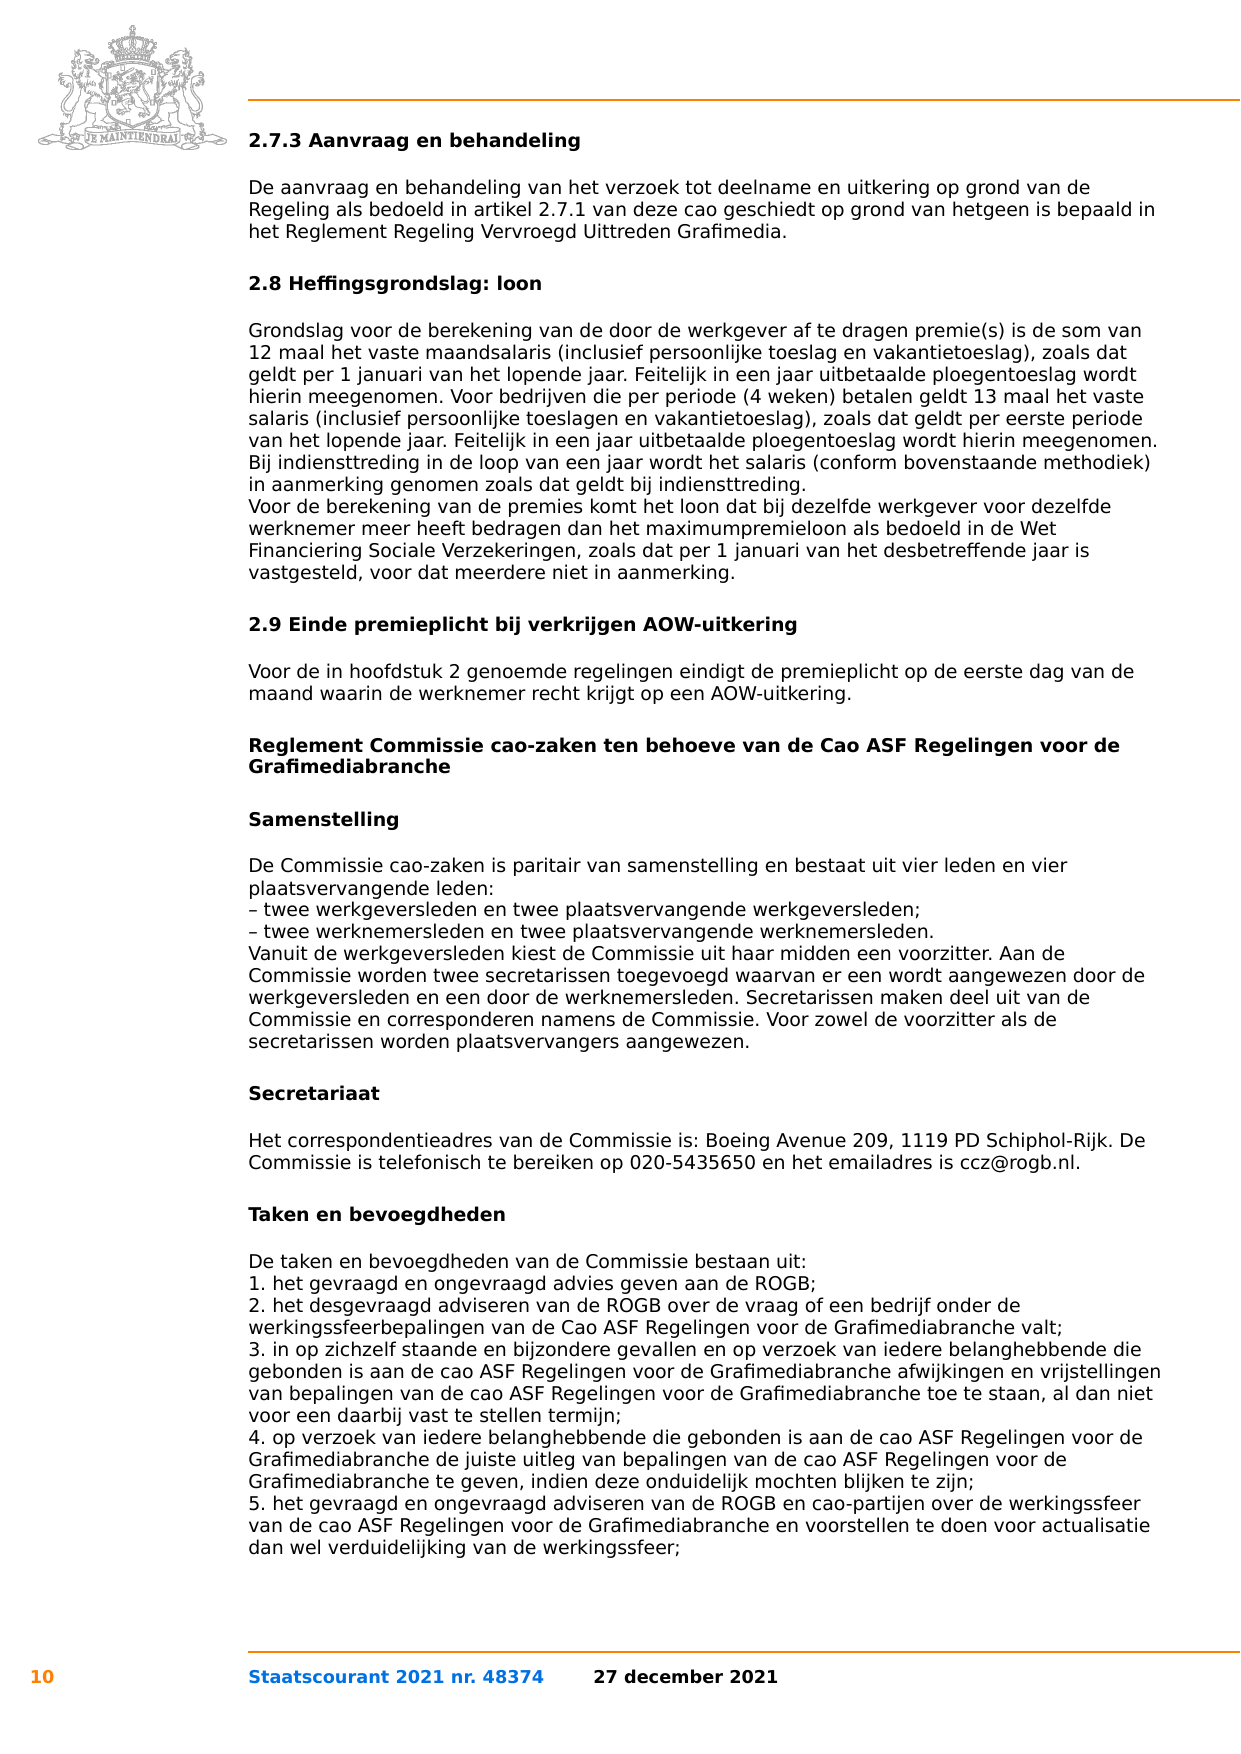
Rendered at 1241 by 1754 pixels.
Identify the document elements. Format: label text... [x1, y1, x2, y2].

text Grondslag voor de berekening van de door de werkgever af te dragen premie(s) is de som van 12 maal het vaste maandsalaris (inclusief persoonlijke toeslag en vakantietoeslag), zoals dat geldt per 1 januari van het lopende jaar. Feitelijk in een jaar uitbetaalde ploegentoeslag wordt hierin meegenomen. Voor bedrijven die per periode (4 weken) betalen geldt 13 maal het vaste salaris (inclusief persoonlijke toeslagen en vakantietoeslag), zoals dat geldt per eerste periode van het lopende jaar. Feitelijk in een jaar uitbetaalde ploegentoeslag wordt hierin meegenomen. [248, 320, 1163, 452]
text De Commissie cao-zaken is paritair van samenstelling en bestaat uit vier leden en vier plaatsvervangende leden: [248, 855, 1163, 899]
subtitle 2.9 Einde premieplicht bij verkrijgen AOW-uitkering [248, 613, 1163, 636]
subtitle Taken en bevoegdheden [248, 1204, 1163, 1226]
text De aanvraag en behandeling van het verzoek tot deelname en uitkering op grond van de Regeling als bedoeld in artikel 2.7.1 van deze cao geschiedt op grond van hetgeen is bepaald in het Reglement Regeling Vervroegd Uittreden Grafimedia. [248, 177, 1163, 243]
text 1. het gevraagd en ongevraagd advies geven aan de ROGB; [248, 1273, 1163, 1295]
text Voor de in hoofdstuk 2 genoemde regelingen eindigt de premieplicht op de eerste dag van de maand waarin de werknemer recht krijgt op een AOW-uitkering. [248, 661, 1163, 704]
text Het correspondentieadres van de Commissie is: Boeing Avenue 209, 1119 PD Schiphol-Rijk. De Commissie is telefonisch te bereiken op 020-5435650 en het emailadres is ccz@rogb.nl. [248, 1130, 1163, 1174]
subtitle 2.7.3 Aanvraag en behandeling [248, 130, 1163, 152]
text Voor de berekening van de premies komt het loon dat bij dezelfde werkgever voor dezelfde werknemer meer heeft bedragen dan het maximumpremieloon als bedoeld in de Wet Financiering Sociale Verzekeringen, zoals dat per 1 januari van het desbetreffende jaar is vastgesteld, voor dat meerdere niet in aanmerking. [248, 496, 1163, 583]
subtitle Samenstelling [248, 808, 1163, 830]
text De taken en bevoegdheden van de Commissie bestaan uit: [248, 1251, 1163, 1273]
text – twee werknemersleden en twee plaatsvervangende werknemersleden. [248, 921, 1163, 943]
text 2. het desgevraagd adviseren van de ROGB over de vraag of een bedrijf onder de werkingssfeerbepalingen van de Cao ASF Regelingen voor de Grafimediabranche valt; [248, 1295, 1163, 1339]
text 5. het gevraagd en ongevraagd adviseren van de ROGB en cao-partijen over de werkingssfeer van de cao ASF Regelingen voor de Grafimediabranche en voorstellen te doen voor actualisatie dan wel verduidelijking van de werkingssfeer; [248, 1493, 1163, 1559]
text 3. in op zichzelf staande en bijzondere gevallen en op verzoek van iedere belanghebbende die gebonden is aan de cao ASF Regelingen voor de Grafimediabranche afwijkingen en vrijstellingen van bepalingen van de cao ASF Regelingen voor de Grafimediabranche toe te staan, al dan niet voor een daarbij vast te stellen termijn; [248, 1339, 1163, 1427]
text 4. op verzoek van iedere belanghebbende die gebonden is aan de cao ASF Regelingen voor de Grafimediabranche de juiste uitleg van bepalingen van de cao ASF Regelingen voor de Grafimediabranche te geven, indien deze onduidelijk mochten blijken te zijn; [248, 1427, 1163, 1493]
text Vanuit de werkgeversleden kiest de Commissie uit haar midden een voorzitter. Aan de Commissie worden twee secretarissen toegevoegd waarvan er een wordt aangewezen door de werkgeversleden en een door de werknemersleden. Secretarissen maken deel uit van de Commissie en corresponderen namens de Commissie. Voor zowel de voorzitter als de secretarissen worden plaatsvervangers aangewezen. [248, 943, 1163, 1053]
text Bij indiensttreding in de loop van een jaar wordt het salaris (conform bovenstaande methodiek) in aanmerking genomen zoals dat geldt bij indiensttreding. [248, 452, 1163, 496]
subtitle Reglement Commissie cao-zaken ten behoeve van de Cao ASF Regelingen voor de Grafimediabranche [248, 734, 1163, 778]
text – twee werkgeversleden en twee plaatsvervangende werkgeversleden; [248, 899, 1163, 921]
picture [38, 25, 227, 150]
subtitle Secretariaat [248, 1083, 1163, 1105]
subtitle 2.8 Heffingsgrondslag: loon [248, 273, 1163, 295]
